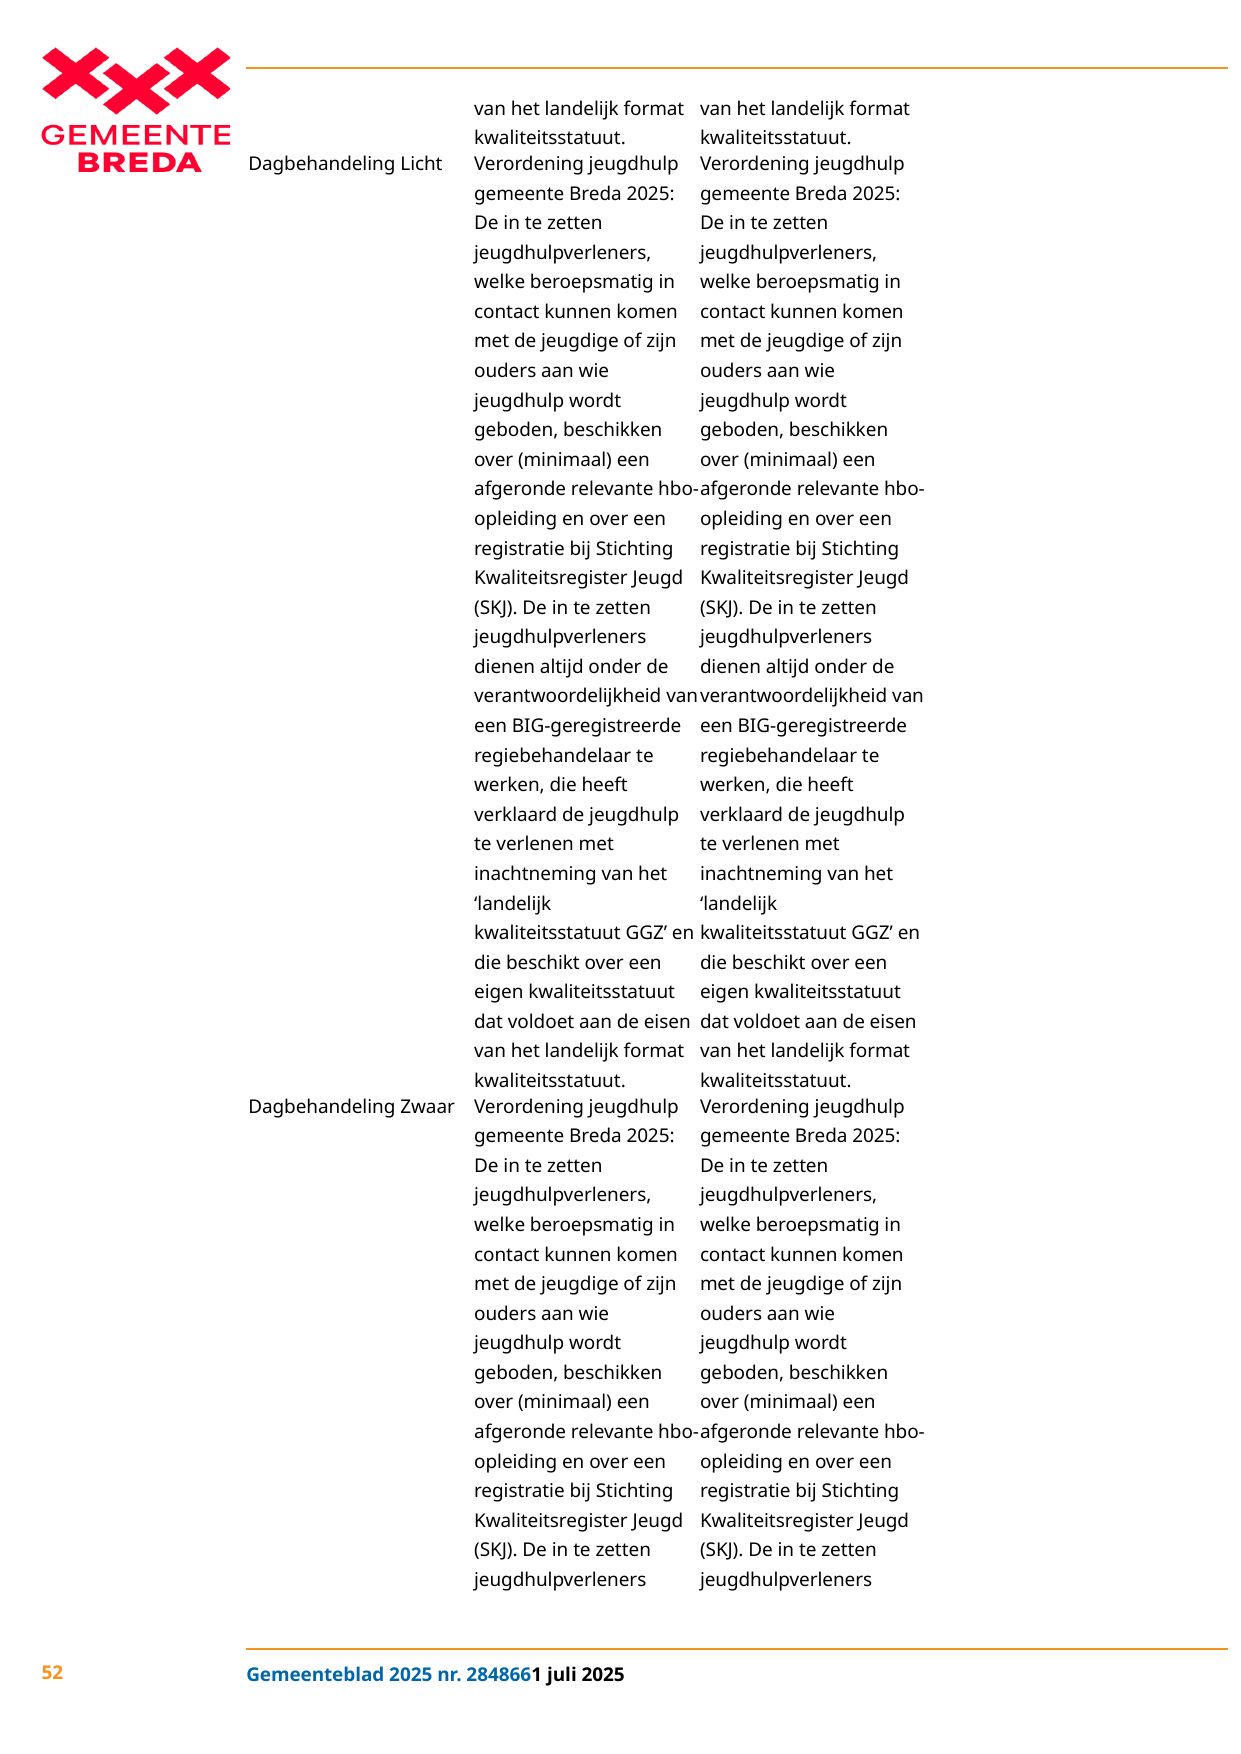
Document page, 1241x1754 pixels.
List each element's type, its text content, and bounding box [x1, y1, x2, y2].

table_cell Verordening jeugdhulp gemeente Breda 2025: De in te zetten jeugdhulpverleners, welke beroepsmatig in contact kunnen komen met de jeugdige of zijn ouders aan wie jeugdhulp wordt geboden, beschikken over (minimaal) een afgeronde relevante hbo-opleiding en over een registratie bij Stichting Kwaliteitsregister Jeugd (SKJ). De in te zetten jeugdhulpverleners [474, 1093, 700, 1592]
table_cell van het landelijk format kwaliteitsstatuut. [700, 95, 926, 150]
table_cell Verordening jeugdhulp gemeente Breda 2025: De in te zetten jeugdhulpverleners, welke beroepsmatig in contact kunnen komen met de jeugdige of zijn ouders aan wie jeugdhulp wordt geboden, beschikken over (minimaal) een afgeronde relevante hbo-opleiding en over een registratie bij Stichting Kwaliteitsregister Jeugd (SKJ). De in te zetten jeugdhulpverleners dienen altijd onder de verantwoordelijkheid van een BIG-geregistreerde regiebehandelaar te werken, die heeft verklaard de jeugdhulp te verlenen met inachtneming van het ‘landelijk kwaliteitsstatuut GGZ’ en die beschikt over een eigen kwaliteitsstatuut dat voldoet aan de eisen van het landelijk format kwaliteitsstatuut. [474, 150, 700, 1093]
table_cell Dagbehandeling Licht [248, 150, 474, 1093]
table_cell Dagbehandeling Zwaar [248, 1093, 474, 1592]
table_cell [248, 95, 474, 150]
table_cell Verordening jeugdhulp gemeente Breda 2025: De in te zetten jeugdhulpverleners, welke beroepsmatig in contact kunnen komen met de jeugdige of zijn ouders aan wie jeugdhulp wordt geboden, beschikken over (minimaal) een afgeronde relevante hbo-opleiding en over een registratie bij Stichting Kwaliteitsregister Jeugd (SKJ). De in te zetten jeugdhulpverleners dienen altijd onder de verantwoordelijkheid van een BIG-geregistreerde regiebehandelaar te werken, die heeft verklaard de jeugdhulp te verlenen met inachtneming van het ‘landelijk kwaliteitsstatuut GGZ’ en die beschikt over een eigen kwaliteitsstatuut dat voldoet aan de eisen van het landelijk format kwaliteitsstatuut. [700, 150, 926, 1093]
picture [41, 47, 231, 172]
table_cell Verordening jeugdhulp gemeente Breda 2025: De in te zetten jeugdhulpverleners, welke beroepsmatig in contact kunnen komen met de jeugdige of zijn ouders aan wie jeugdhulp wordt geboden, beschikken over (minimaal) een afgeronde relevante hbo-opleiding en over een registratie bij Stichting Kwaliteitsregister Jeugd (SKJ). De in te zetten jeugdhulpverleners [700, 1093, 926, 1592]
table_cell van het landelijk format kwaliteitsstatuut. [474, 95, 700, 150]
